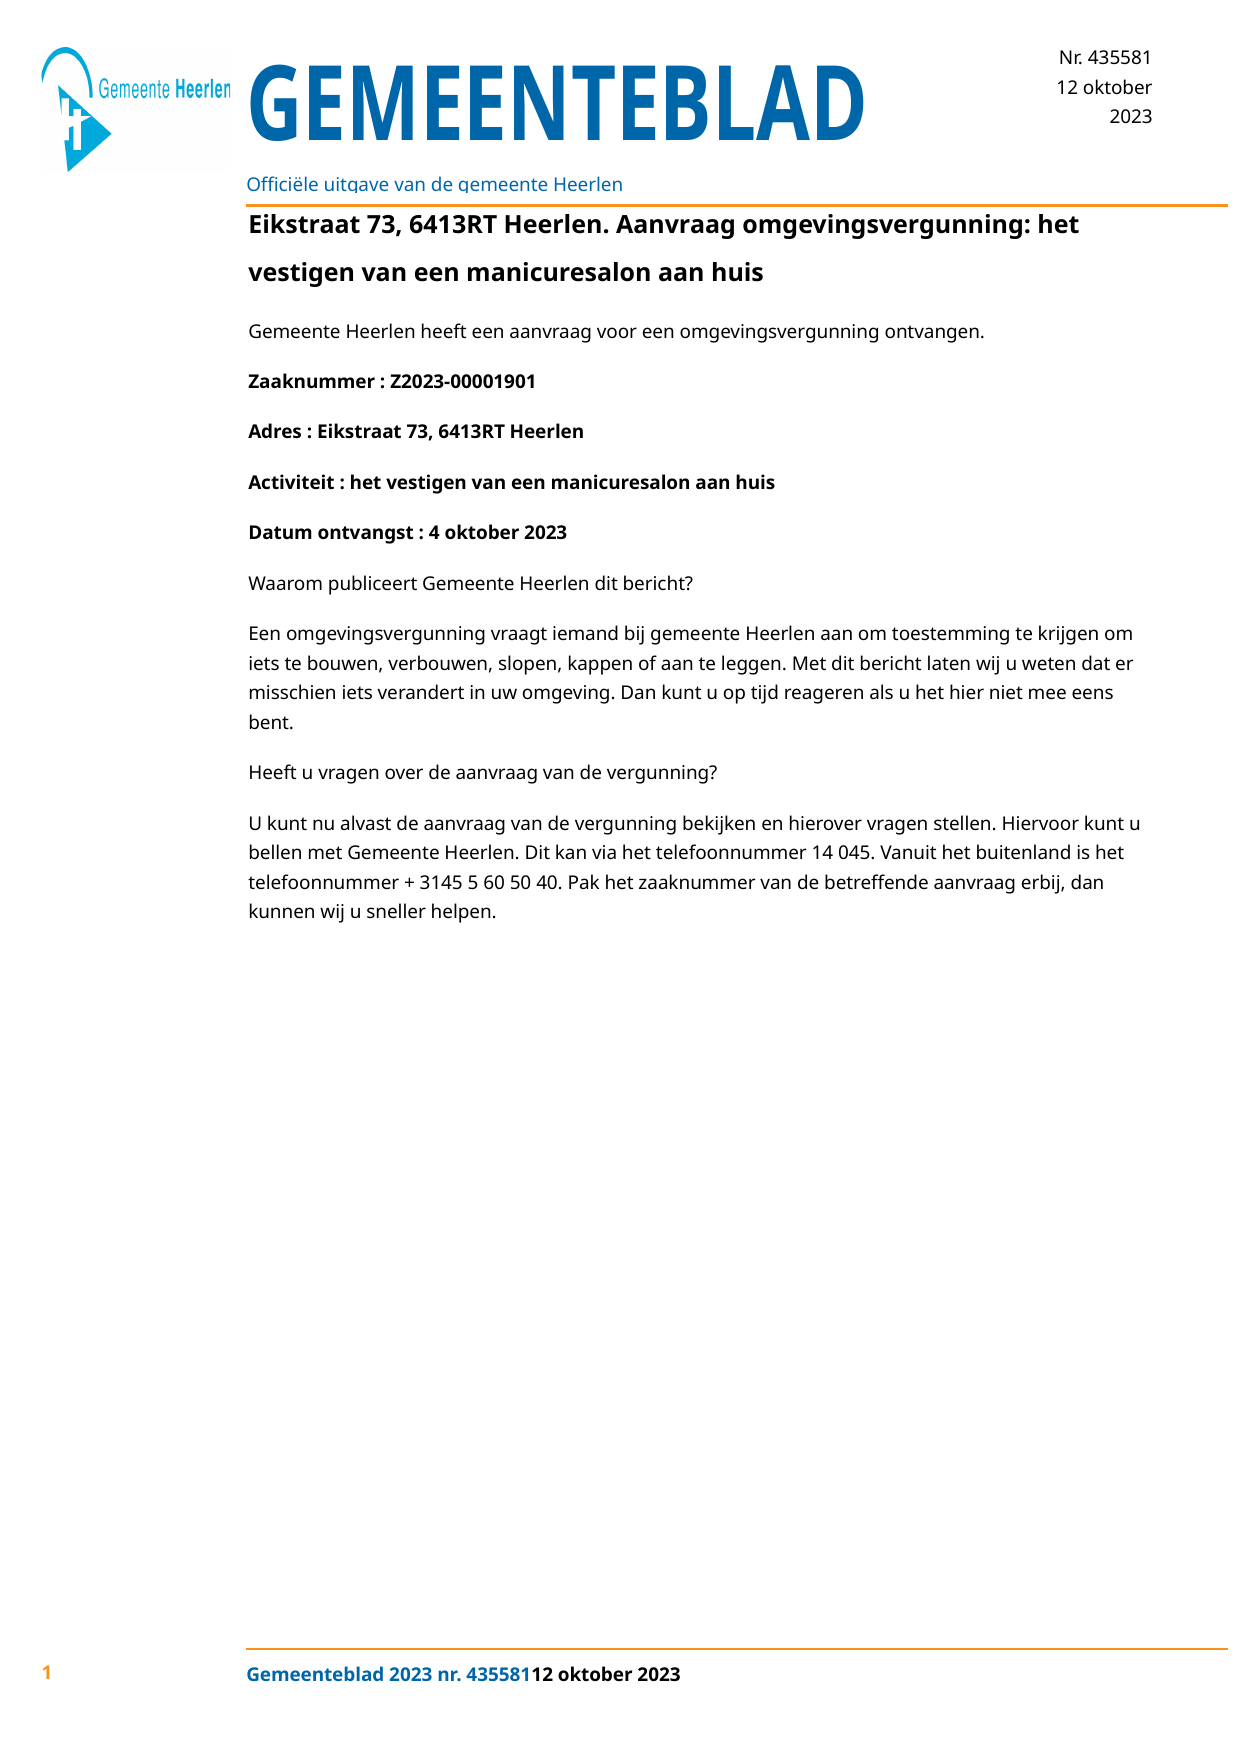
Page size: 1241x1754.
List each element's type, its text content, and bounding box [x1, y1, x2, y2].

text U kunt nu alvast de aanvraag van de vergunning bekijken en hierover vragen stellen. Hiervoor kunt u bellen met Gemeente Heerlen. Dit kan via het telefoonnummer 14 045. Vanuit het buitenland is het telefoonnummer + 3145 5 60 50 40. Pak het zaaknummer van de betreffende aanvraag erbij, dan kunnen wij u sneller helpen. [248, 810, 1152, 924]
text Zaaknummer : Z2023-00001901 [248, 368, 1152, 394]
text Een omgevingsvergunning vraagt iemand bij gemeente Heerlen aan om toestemming te krijgen om iets te bouwen, verbouwen, slopen, kappen of aan te leggen. Met dit bericht laten wij u weten dat er misschien iets verandert in uw omgeving. Dan kunt u op tijd reageren als u het hier niet mee eens bent. [248, 620, 1152, 735]
text Adres : Eikstraat 73, 6413RT Heerlen [248, 419, 1152, 444]
text Datum ontvangst : 4 oktober 2023 [248, 519, 1152, 545]
text Heeft u vragen over de aanvraag van de vergunning? [248, 759, 1152, 785]
text Waarom publiceert Gemeente Heerlen dit bericht? [248, 570, 1152, 596]
text Gemeente Heerlen heeft een aanvraag voor een omgevingsvergunning ontvangen. [248, 318, 1152, 344]
picture [41, 47, 231, 172]
picture [41, 47, 59, 70]
text Activiteit : het vestigen van een manicuresalon aan huis [248, 469, 1152, 495]
text Eikstraat 73, 6413RT Heerlen. Aanvraag omgevingsvergunning: het vestigen van een manicuresalon aan huis [248, 207, 1152, 288]
